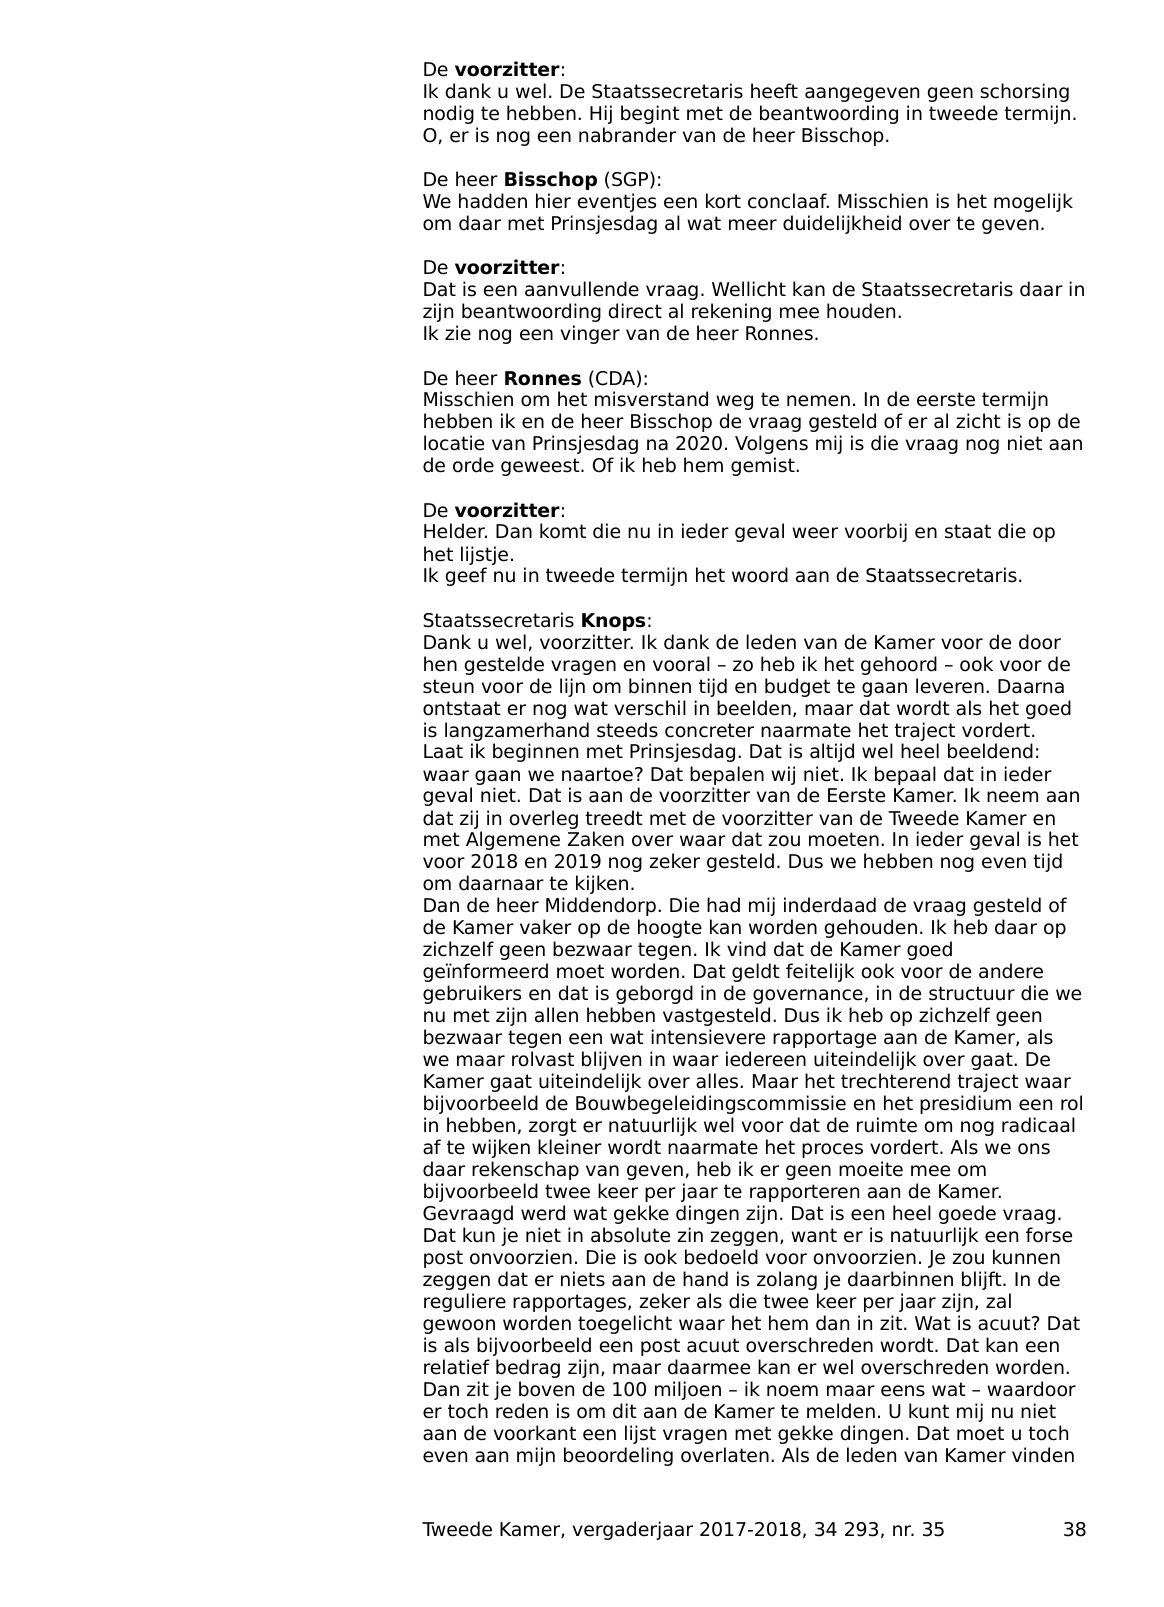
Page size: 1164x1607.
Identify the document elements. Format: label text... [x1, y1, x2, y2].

text De heer Ronnes (CDA): [422, 367, 1087, 389]
text Dan de heer Middendorp. Die had mij inderdaad de vraag gesteld of de Kamer vaker op de hoogte kan worden gehouden. Ik heb daar op zichzelf geen bezwaar tegen. Ik vind dat de Kamer goed geïnformeerd moet worden. Dat geldt feitelijk ook voor de andere gebruikers en dat is geborgd in de governance, in de structuur die we nu met zijn allen hebben vastgesteld. Dus ik heb op zichzelf geen bezwaar tegen een wat intensievere rapportage aan de Kamer, als we maar rolvast blijven in waar iedereen uiteindelijk over gaat. De Kamer gaat uiteindelijk over alles. Maar het trechterend traject waar bijvoorbeeld de Bouwbegeleidingscommissie en het presidium een rol in hebben, zorgt er natuurlijk wel voor dat de ruimte om nog radicaal af te wijken kleiner wordt naarmate het proces vordert. Als we ons daar rekenschap van geven, heb ik er geen moeite mee om bijvoorbeeld twee keer per jaar te rapporteren aan de Kamer. [422, 895, 1087, 1203]
text Dat is een aanvullende vraag. Wellicht kan de Staatssecretaris daar in zijn beantwoording direct al rekening mee houden. [422, 279, 1087, 323]
text Gevraagd werd wat gekke dingen zijn. Dat is een heel goede vraag. Dat kun je niet in absolute zin zeggen, want er is natuurlijk een forse post onvoorzien. Die is ook bedoeld voor onvoorzien. Je zou kunnen zeggen dat er niets aan de hand is zolang je daarbinnen blijft. In de reguliere rapportages, zeker als die twee keer per jaar zijn, zal gewoon worden toegelicht waar het hem dan in zit. Wat is acuut? Dat is als bijvoorbeeld een post acuut overschreden wordt. Dat kan een relatief bedrag zijn, maar daarmee kan er wel overschreden worden. Dan zit je boven de 100 miljoen – ik noem maar eens wat – waardoor er toch reden is om dit aan de Kamer te melden. U kunt mij nu niet aan de voorkant een lijst vragen met gekke dingen. Dat moet u toch even aan mijn beoordeling overlaten. Als de leden van Kamer vinden [422, 1203, 1087, 1467]
text Laat ik beginnen met Prinsjesdag. Dat is altijd wel heel beeldend: waar gaan we naartoe? Dat bepalen wij niet. Ik bepaal dat in ieder geval niet. Dat is aan de voorzitter van de Eerste Kamer. Ik neem aan dat zij in overleg treedt met de voorzitter van de Tweede Kamer en met Algemene Zaken over waar dat zou moeten. In ieder geval is het voor 2018 en 2019 nog zeker gesteld. Dus we hebben nog even tijd om daarnaar te kijken. [422, 741, 1087, 895]
text De voorzitter: [422, 499, 1087, 521]
text Ik zie nog een vinger van de heer Ronnes. [422, 323, 1087, 345]
text O, er is nog een nabrander van de heer Bisschop. [422, 125, 1087, 147]
text Ik dank u wel. De Staatssecretaris heeft aangegeven geen schorsing nodig te hebben. Hij begint met de beantwoording in tweede termijn. [422, 81, 1087, 125]
text Misschien om het misverstand weg te nemen. In de eerste termijn hebben ik en de heer Bisschop de vraag gesteld of er al zicht is op de locatie van Prinsjesdag na 2020. Volgens mij is die vraag nog niet aan de orde geweest. Of ik heb hem gemist. [422, 389, 1087, 477]
text Helder. Dan komt die nu in ieder geval weer voorbij en staat die op het lijstje. [422, 521, 1087, 565]
text De voorzitter: [422, 59, 1087, 81]
text We hadden hier eventjes een kort conclaaf. Misschien is het mogelijk om daar met Prinsjesdag al wat meer duidelijkheid over te geven. [422, 191, 1087, 235]
text De heer Bisschop (SGP): [422, 169, 1087, 191]
text Staatssecretaris Knops: [422, 609, 1087, 632]
text De voorzitter: [422, 257, 1087, 279]
text Ik geef nu in tweede termijn het woord aan de Staatssecretaris. [422, 565, 1087, 587]
text Dank u wel, voorzitter. Ik dank de leden van de Kamer voor de door hen gestelde vragen en vooral – zo heb ik het gehoord – ook voor de steun voor de lijn om binnen tijd en budget te gaan leveren. Daarna ontstaat er nog wat verschil in beelden, maar dat wordt als het goed is langzamerhand steeds concreter naarmate het traject vordert. [422, 632, 1087, 741]
